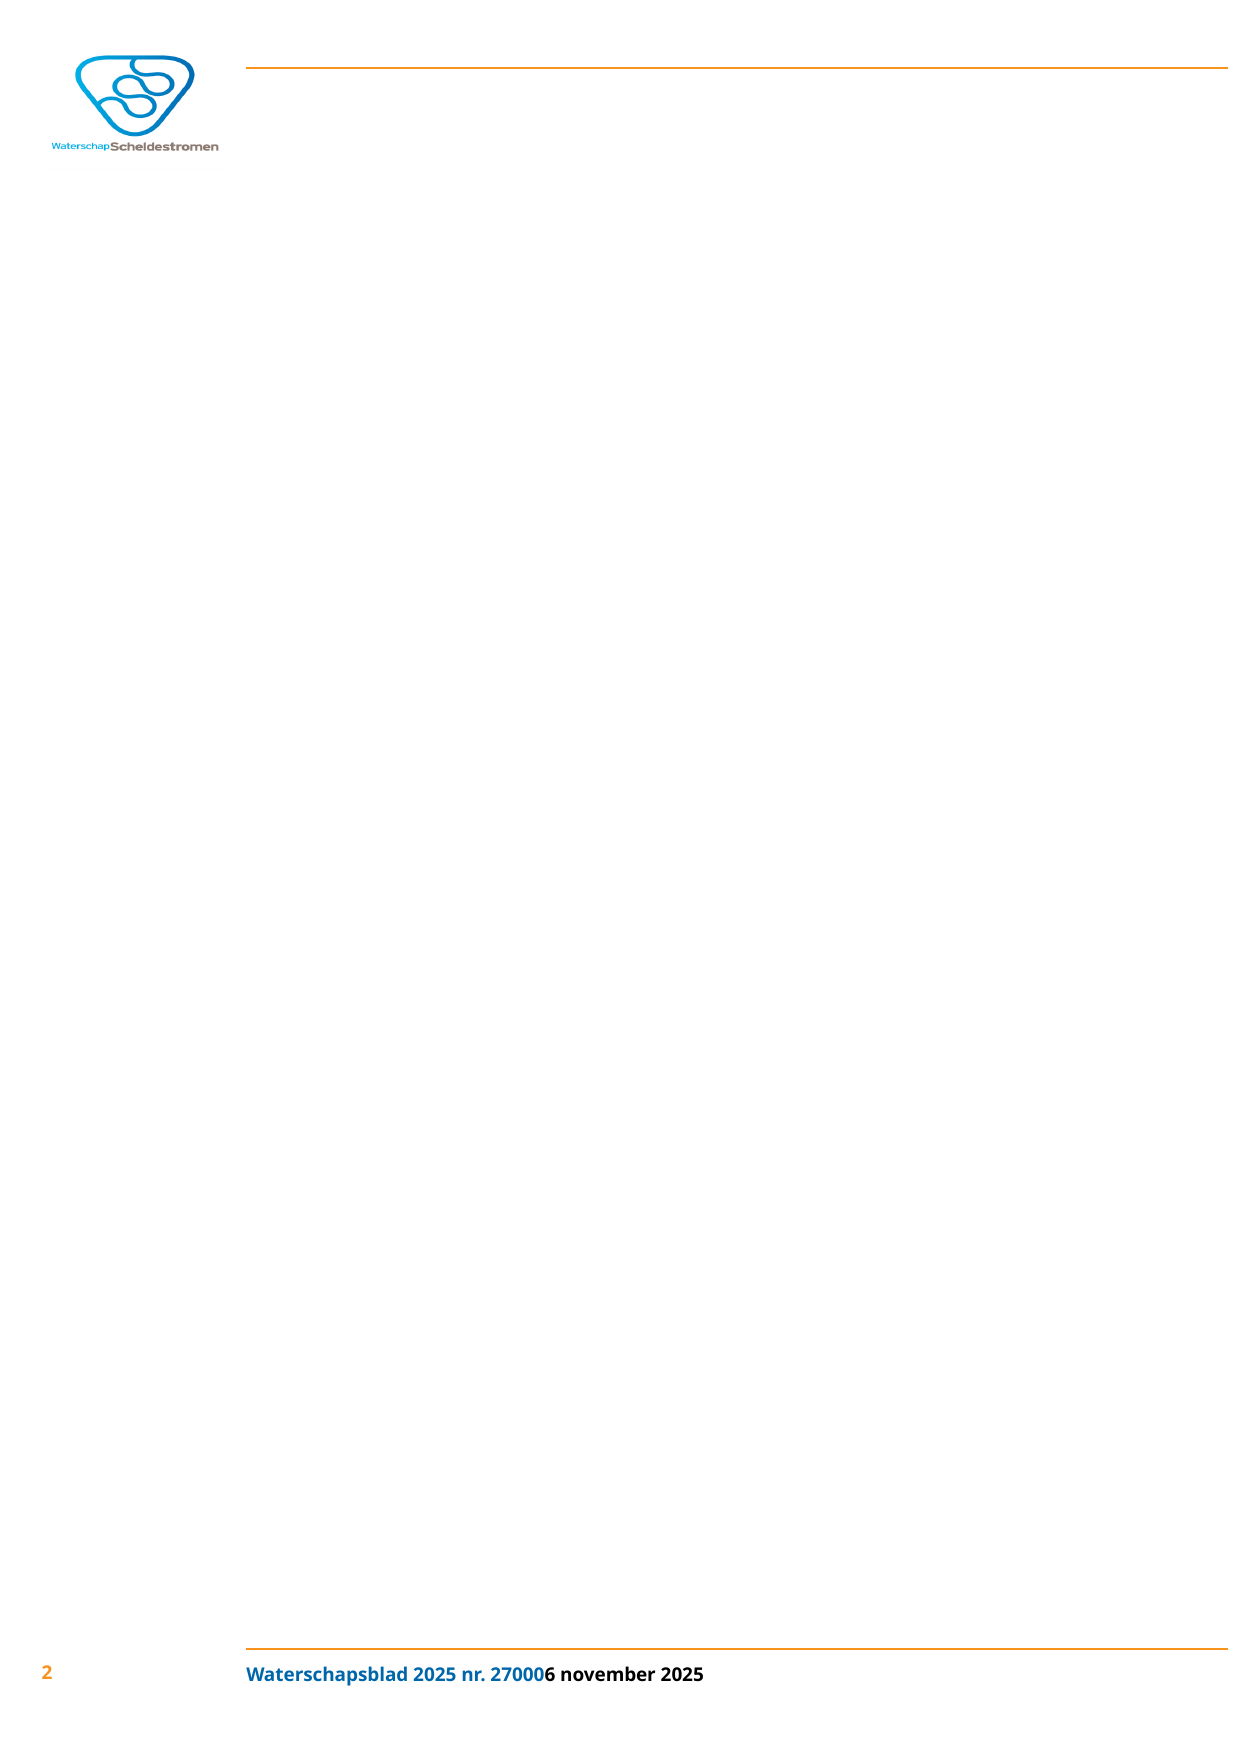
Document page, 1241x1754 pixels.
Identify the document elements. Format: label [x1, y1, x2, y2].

picture [41, 47, 231, 172]
